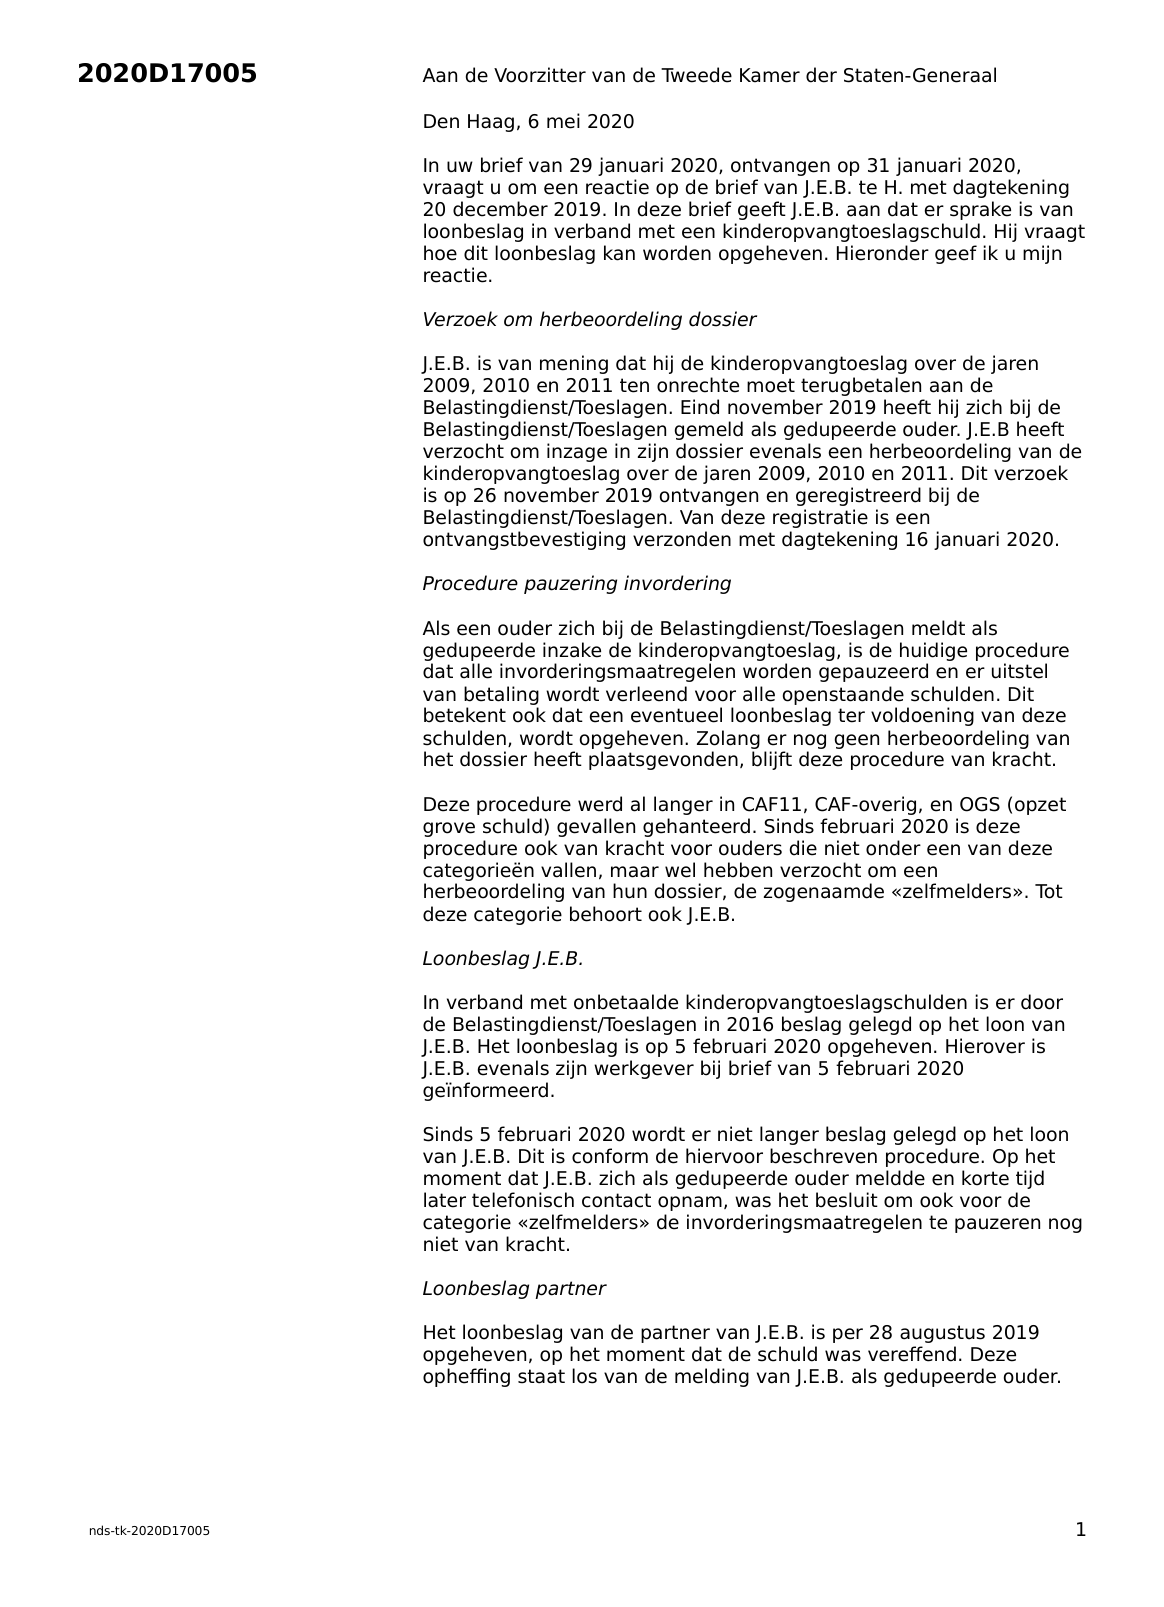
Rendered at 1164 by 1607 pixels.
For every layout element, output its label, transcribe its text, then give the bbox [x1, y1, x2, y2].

text Het loonbeslag van de partner van J.E.B. is per 28 augustus 2019 opgeheven, op het moment dat de schuld was vereffend. Deze opheffing staat los van de melding van J.E.B. als gedupeerde ouder. [422, 1322, 1087, 1388]
subtitle Verzoek om herbeoordeling dossier [422, 309, 1087, 331]
text Sinds 5 februari 2020 wordt er niet langer beslag gelegd op het loon van J.E.B. Dit is conform de hiervoor beschreven procedure. Op het moment dat J.E.B. zich als gedupeerde ouder meldde en korte tijd later telefonisch contact opnam, was het besluit om ook voor de categorie «zelfmelders» de invorderingsmaatregelen te pauzeren nog niet van kracht. [422, 1124, 1087, 1256]
text In verband met onbetaalde kinderopvangtoeslagschulden is er door de Belastingdienst/Toeslagen in 2016 beslag gelegd op het loon van J.E.B. Het loonbeslag is op 5 februari 2020 opgeheven. Hierover is J.E.B. evenals zijn werkgever bij brief van 5 februari 2020 geïnformeerd. [422, 992, 1087, 1102]
text nds-tk-2020D17005 [88, 1524, 323, 1538]
subtitle Loonbeslag J.E.B. [422, 948, 1087, 969]
text Als een ouder zich bij de Belastingdienst/Toeslagen meldt als gedupeerde inzake de kinderopvangtoeslag, is de huidige procedure dat alle invorderingsmaatregelen worden gepauzeerd en er uitstel van betaling wordt verleend voor alle openstaande schulden. Dit betekent ook dat een eventueel loonbeslag ter voldoening van deze schulden, wordt opgeheven. Zolang er nog geen herbeoordeling van het dossier heeft plaatsgevonden, blijft deze procedure van kracht. [422, 617, 1087, 771]
text Deze procedure werd al langer in CAF11, CAF-overig, en OGS (opzet grove schuld) gevallen gehanteerd. Sinds februari 2020 is deze procedure ook van kracht voor ouders die niet onder een van deze categorieën vallen, maar wel hebben verzocht om een herbeoordeling van hun dossier, de zogenaamde «zelfmelders». Tot deze categorie behoort ook J.E.B. [422, 793, 1087, 925]
subtitle Loonbeslag partner [422, 1278, 1087, 1300]
text 2020D17005 Aan de Voorzitter van de Tweede Kamer der Staten-Generaal [77, 59, 1087, 89]
text Den Haag, 6 mei 2020 [422, 111, 1087, 133]
subtitle Procedure pauzering invordering [422, 573, 1087, 595]
text J.E.B. is van mening dat hij de kinderopvangtoeslag over de jaren 2009, 2010 en 2011 ten onrechte moet terugbetalen aan de Belastingdienst/Toeslagen. Eind november 2019 heeft hij zich bij de Belastingdienst/Toeslagen gemeld als gedupeerde ouder. J.E.B heeft verzocht om inzage in zijn dossier evenals een herbeoordeling van de kinderopvangtoeslag over de jaren 2009, 2010 en 2011. Dit verzoek is op 26 november 2019 ontvangen en geregistreerd bij de Belastingdienst/Toeslagen. Van deze registratie is een ontvangstbevestiging verzonden met dagtekening 16 januari 2020. [422, 353, 1087, 551]
text In uw brief van 29 januari 2020, ontvangen op 31 januari 2020, vraagt u om een reactie op de brief van J.E.B. te H. met dagtekening 20 december 2019. In deze brief geeft J.E.B. aan dat er sprake is van loonbeslag in verband met een kinderopvangtoeslagschuld. Hij vraagt hoe dit loonbeslag kan worden opgeheven. Hieronder geef ik u mijn reactie. [422, 155, 1087, 287]
